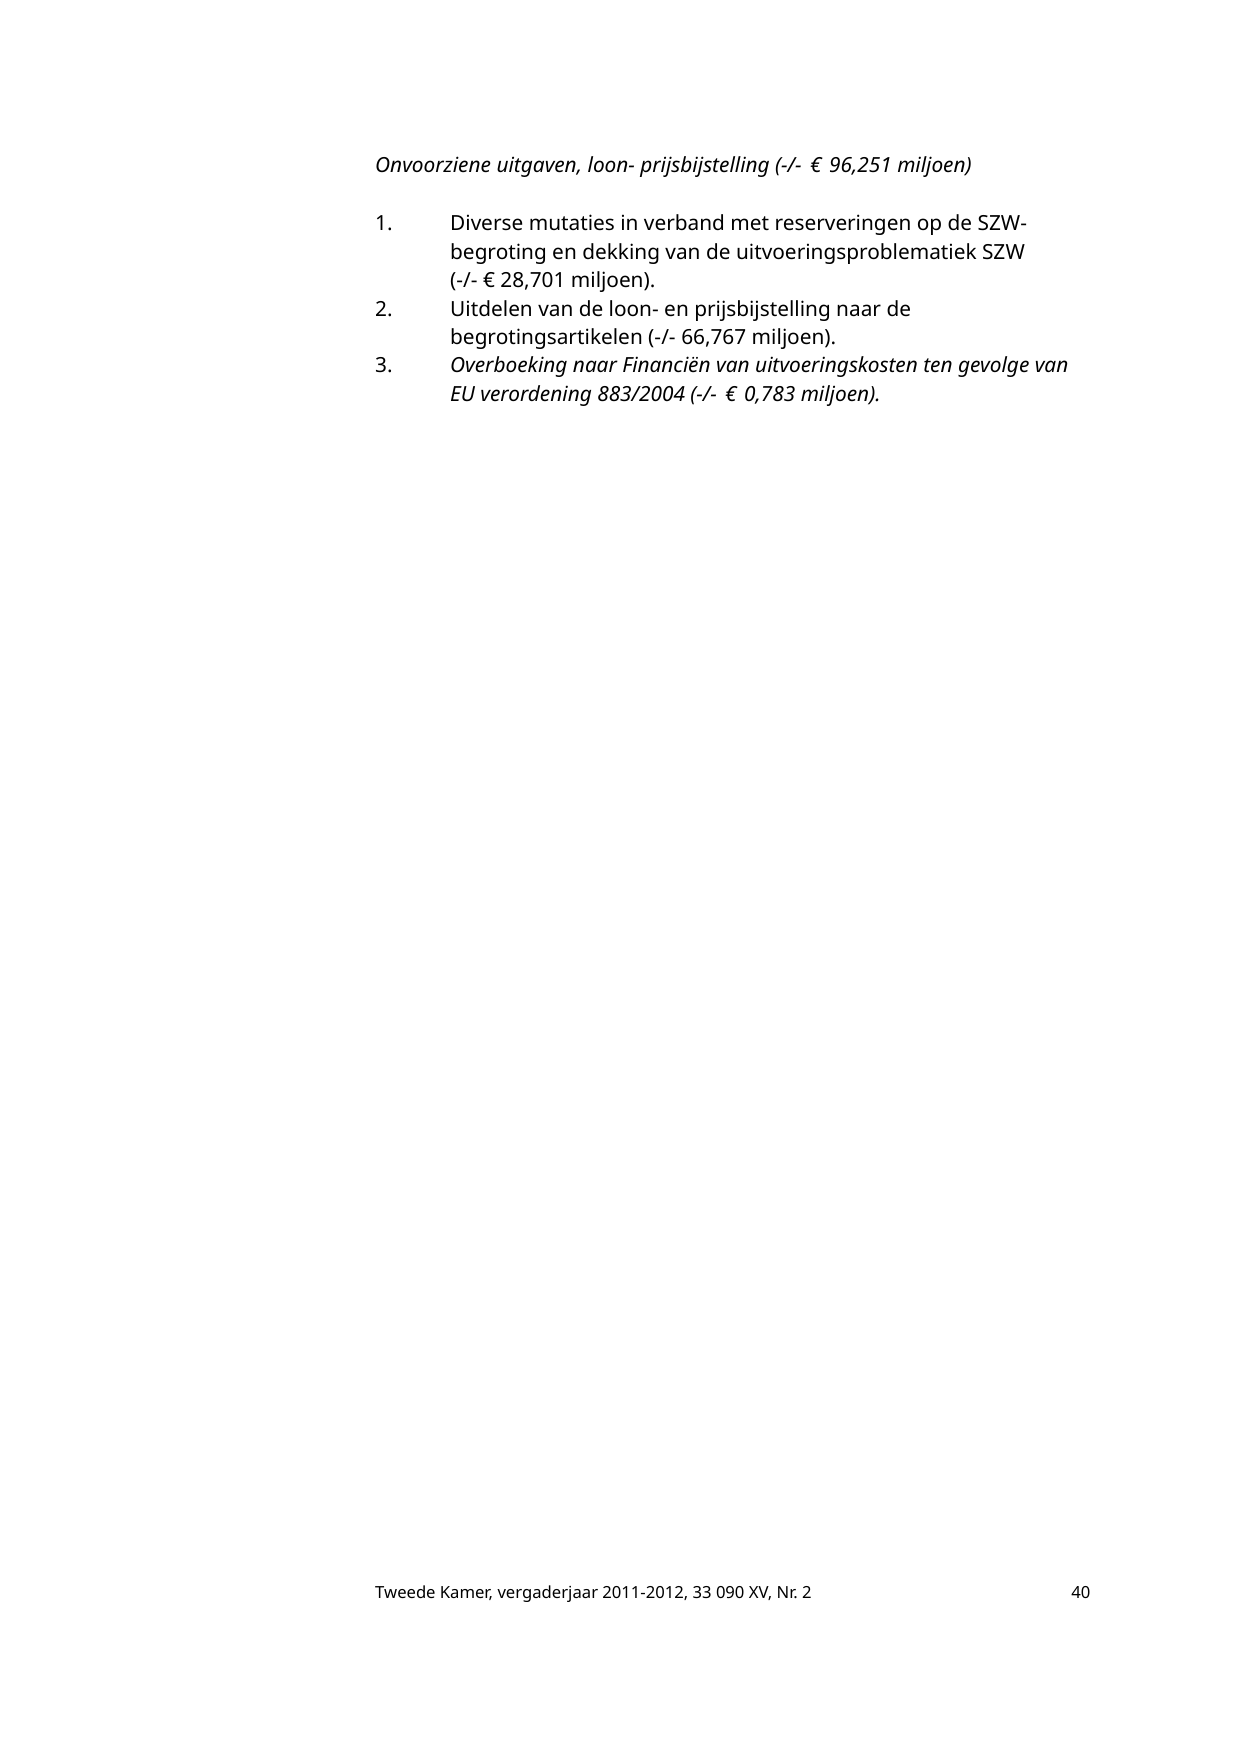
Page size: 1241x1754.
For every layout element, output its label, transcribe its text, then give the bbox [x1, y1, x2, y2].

text Onvoorziene uitgaven, loon- prijsbijstelling (-/- € 96,251 miljoen) [375, 150, 1090, 178]
list Uitdelen van de loon- en prijsbijstelling naar de begrotingsartikelen (-/- 66,767 miljoen). [375, 294, 1090, 351]
list Diverse mutaties in verband met reserveringen op de SZW-begroting en dekking van de uitvoeringsproblematiek SZW (-/- € 28,701 miljoen). [375, 208, 1090, 294]
list Overboeking naar Financiën van uitvoeringskosten ten gevolge van EU verordening 883/2004 (-/- € 0,783 miljoen). [375, 351, 1090, 407]
